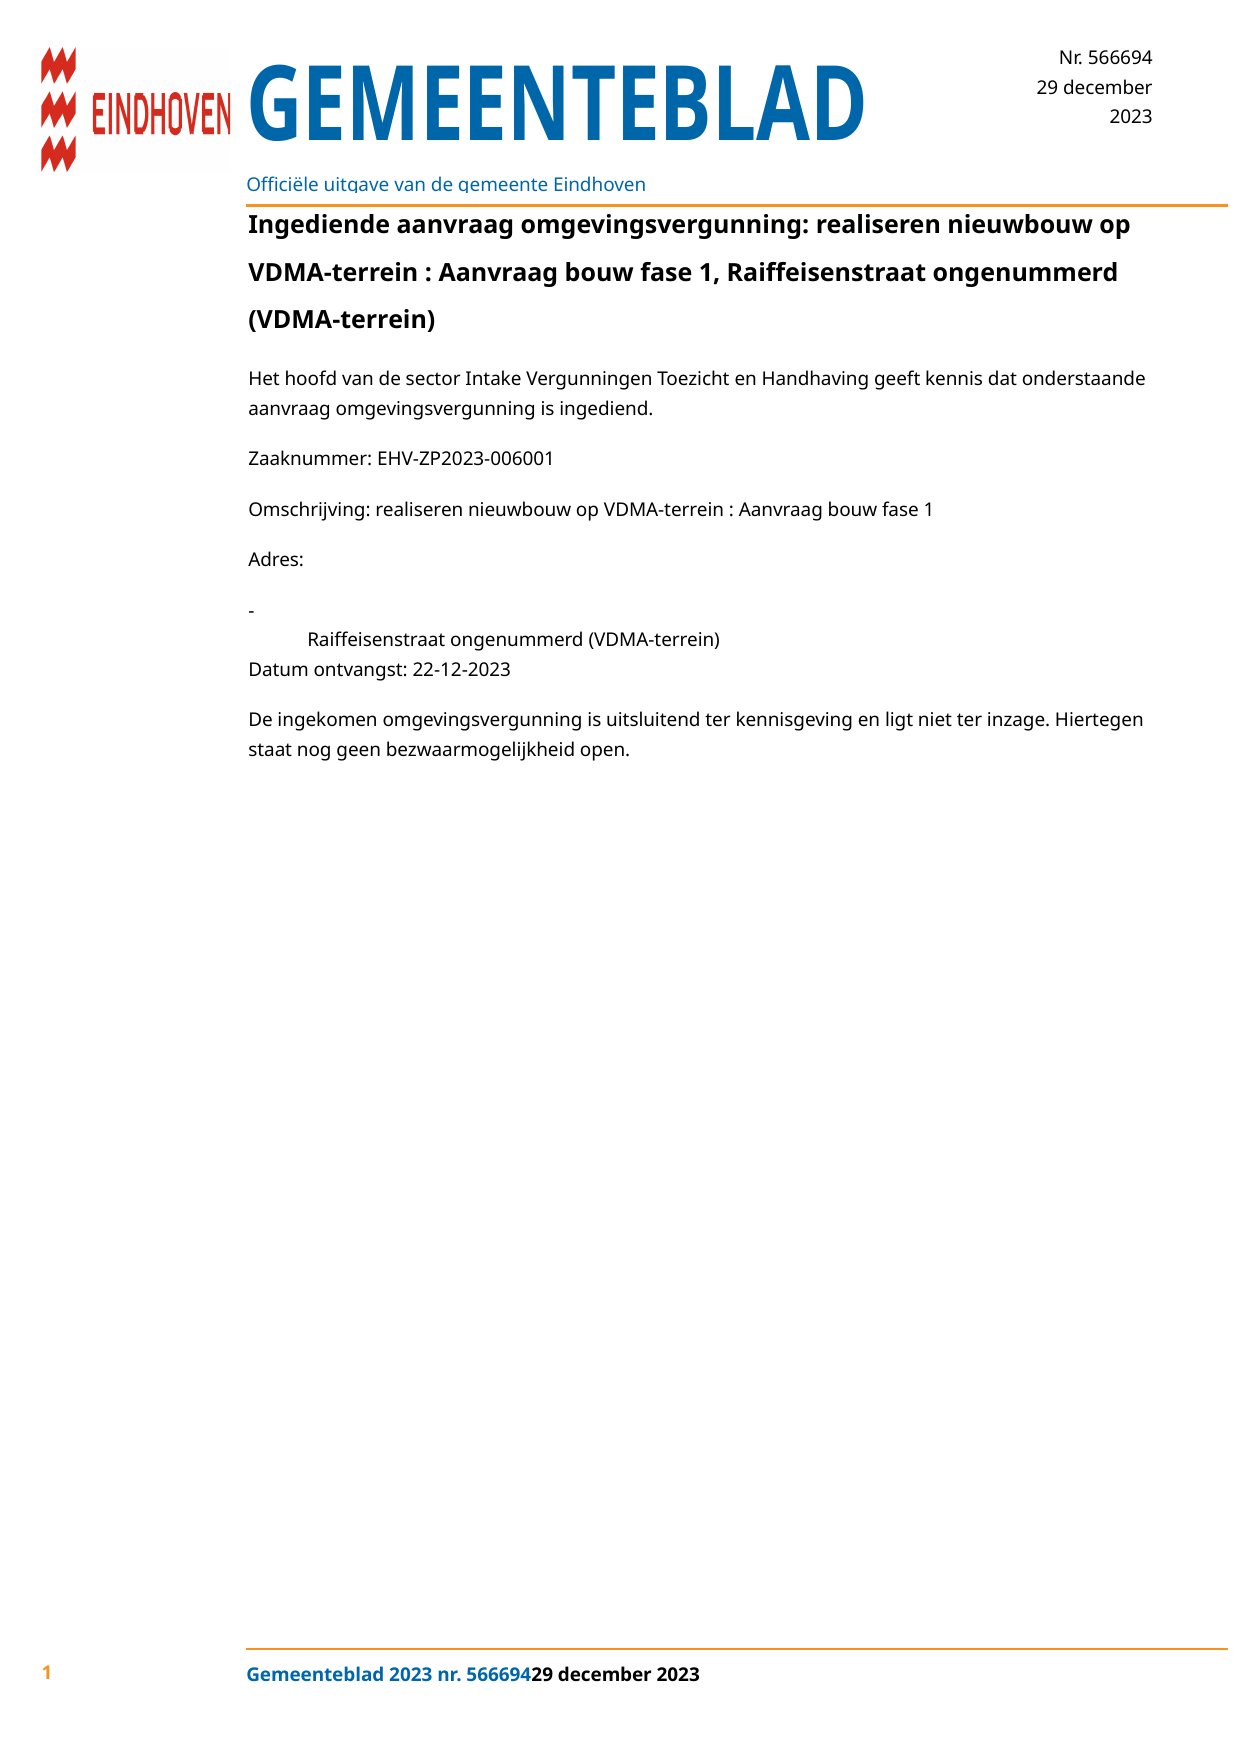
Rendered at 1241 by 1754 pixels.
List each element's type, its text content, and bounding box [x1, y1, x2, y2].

text Adres: [248, 546, 1152, 572]
list Raiffeisenstraat ongenummerd (VDMA-terrein) [248, 626, 1152, 652]
text De ingekomen omgevingsvergunning is uitsluitend ter kennisgeving en ligt niet ter inzage. Hiertegen staat nog geen bezwaarmogelijkheid open. [248, 706, 1152, 762]
picture [41, 47, 231, 172]
text Omschrijving: realiseren nieuwbouw op VDMA-terrein : Aanvraag bouw fase 1 [248, 496, 1152, 522]
text Het hoofd van de sector Intake Vergunningen Toezicht en Handhaving geeft kennis dat onderstaande aanvraag omgevingsvergunning is ingediend. [248, 366, 1152, 421]
text Datum ontvangst: 22-12-2023 [248, 656, 1152, 682]
text Ingediende aanvraag omgevingsvergunning: realiseren nieuwbouw op VDMA-terrein : Aanvraag bouw fase 1, Raiffeisenstraat ongenummerd (VDMA-terrein) [248, 207, 1152, 336]
text Zaaknummer: EHV-ZP2023-006001 [248, 446, 1152, 471]
